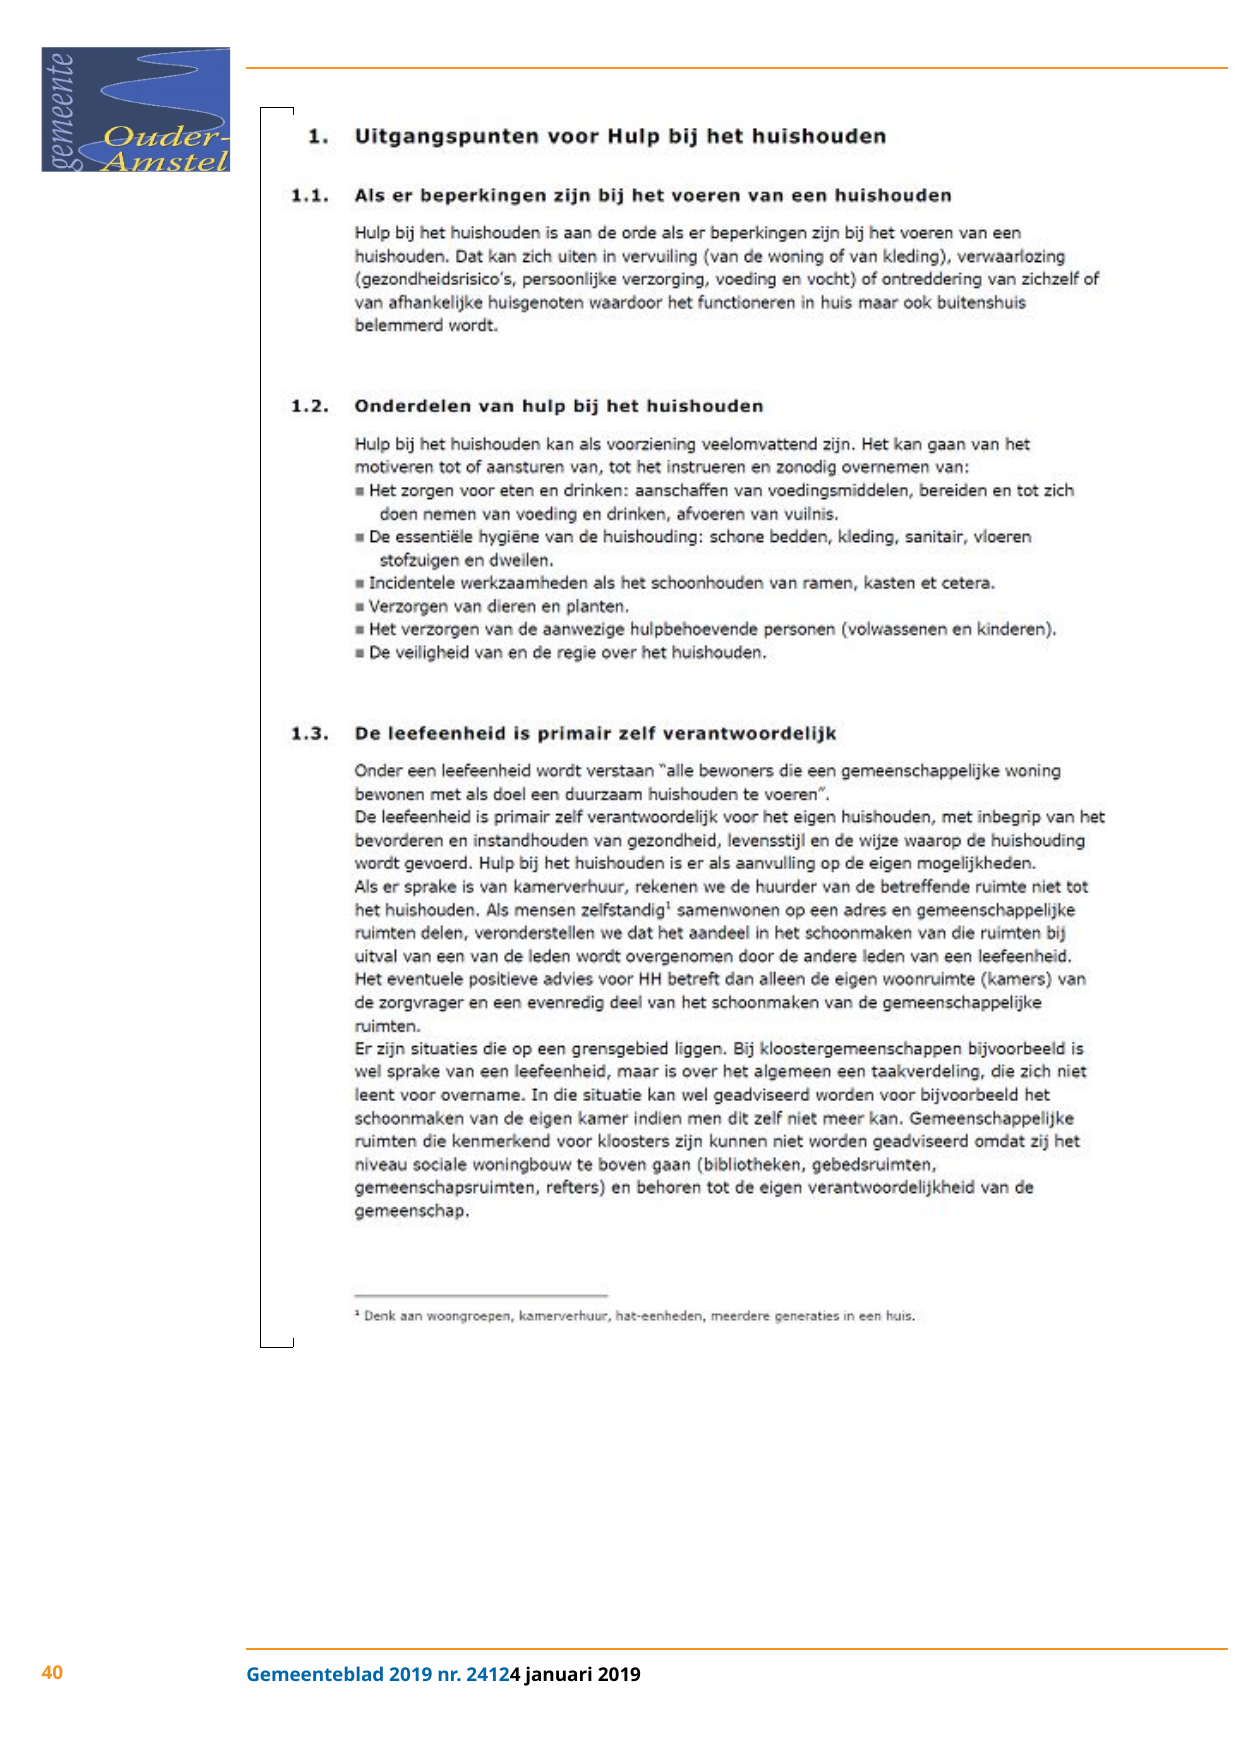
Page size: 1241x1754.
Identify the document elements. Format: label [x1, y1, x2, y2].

picture [41, 47, 231, 172]
picture [268, 115, 1155, 1338]
